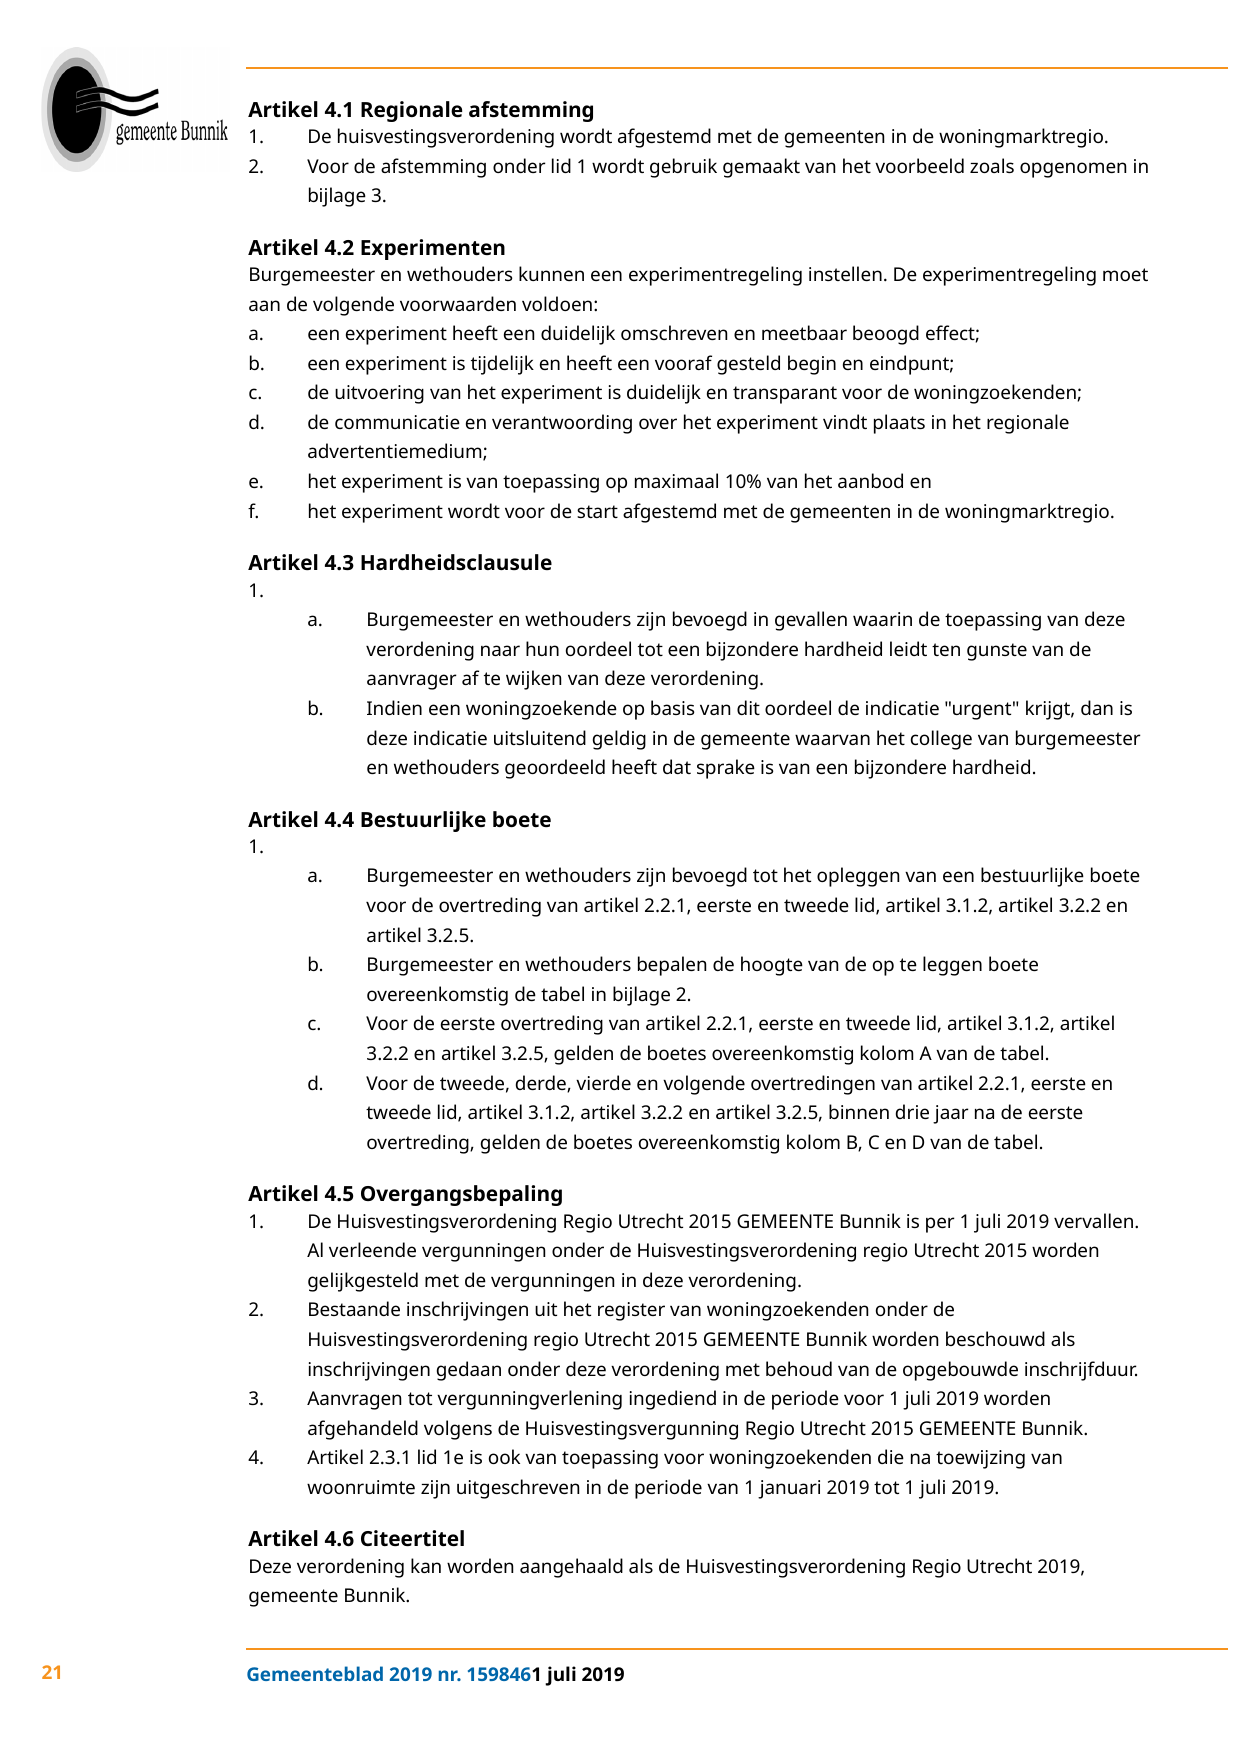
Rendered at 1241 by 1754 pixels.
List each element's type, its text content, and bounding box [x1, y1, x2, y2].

picture [41, 47, 231, 172]
list Voor de tweede, derde, vierde en volgende overtredingen van artikel 2.2.1, eerste en tweede lid, artikel 3.1.2, artikel 3.2.2 en artikel 3.2.5, binnen drie jaar na de eerste overtreding, gelden de boetes overeenkomstig kolom B, C en D van de tabel. [307, 1070, 1152, 1155]
list het experiment wordt voor de start afgestemd met de gemeenten in de woningmarktregio. [248, 498, 1152, 524]
list de communicatie en verantwoording over het experiment vindt plaats in het regionale advertentiemedium; [248, 409, 1152, 464]
list Bestaande inschrijvingen uit het register van woningzoekenden onder de Huisvestingsverordening regio Utrecht 2015 GEMEENTE Bunnik worden beschouwd als inschrijvingen gedaan onder deze verordening met behoud van de opgebouwde inschrijfduur. [248, 1297, 1152, 1381]
list het experiment is van toepassing op maximaal 10% van het aanbod en [248, 468, 1152, 494]
list Indien een woningzoekende op basis van dit oordeel de indicatie "urgent" krijgt, dan is deze indicatie uitsluitend geldig in de gemeente waarvan het college van burgemeester en wethouders geoordeeld heeft dat sprake is van een bijzondere hardheid. [307, 695, 1152, 780]
list Burgemeester en wethouders bepalen de hoogte van de op te leggen boete overeenkomstig de tabel in bijlage 2. [307, 951, 1152, 1007]
list Aanvragen tot vergunningverlening ingediend in de periode voor 1 juli 2019 worden afgehandeld volgens de Huisvestingsvergunning Regio Utrecht 2015 GEMEENTE Bunnik. [248, 1385, 1152, 1441]
list een experiment heeft een duidelijk omschreven en meetbaar beoogd effect; [248, 320, 1152, 346]
text Artikel 4.1 Regionale afstemming [248, 95, 1152, 123]
list Artikel 2.3.1 lid 1e is ook van toepassing voor woningzoekenden die na toewijzing van woonruimte zijn uitgeschreven in de periode van 1 januari 2019 tot 1 juli 2019. [248, 1444, 1152, 1500]
list Burgemeester en wethouders zijn bevoegd in gevallen waarin de toepassing van deze verordening naar hun oordeel tot een bijzondere hardheid leidt ten gunste van de aanvrager af te wijken van deze verordening. [307, 606, 1152, 691]
text Artikel 4.2 Experimenten [248, 233, 1152, 261]
text Artikel 4.6 Citeertitel [248, 1524, 1152, 1553]
list Voor de eerste overtreding van artikel 2.2.1, eerste en tweede lid, artikel 3.1.2, artikel 3.2.2 en artikel 3.2.5, gelden de boetes overeenkomstig kolom A van de tabel. [307, 1011, 1152, 1066]
list de uitvoering van het experiment is duidelijk en transparant voor de woningzoekenden; [248, 379, 1152, 405]
list Burgemeester en wethouders zijn bevoegd tot het opleggen van een bestuurlijke boete voor de overtreding van artikel 2.2.1, eerste en tweede lid, artikel 3.1.2, artikel 3.2.2 en artikel 3.2.5. [307, 863, 1152, 948]
list een experiment is tijdelijk en heeft een vooraf gesteld begin en eindpunt; [248, 350, 1152, 376]
text Deze verordening kan worden aangehaald als de Huisvestingsverordening Regio Utrecht 2019, gemeente Bunnik. [248, 1553, 1152, 1608]
list De huisvestingsverordening wordt afgestemd met de gemeenten in de woningmarktregio. [248, 123, 1152, 149]
list Voor de afstemming onder lid 1 wordt gebruik gemaakt van het voorbeeld zoals opgenomen in bijlage 3. [248, 153, 1152, 208]
list De Huisvestingsverordening Regio Utrecht 2015 GEMEENTE Bunnik is per 1 juli 2019 vervallen. Al verleende vergunningen onder de Huisvestingsverordening regio Utrecht 2015 worden gelijkgesteld met de vergunningen in deze verordening. [248, 1208, 1152, 1293]
text Artikel 4.3 Hardheidsclausule [248, 548, 1152, 577]
text Artikel 4.4 Bestuurlijke boete [248, 805, 1152, 833]
text Artikel 4.5 Overgangsbepaling [248, 1179, 1152, 1208]
text Burgemeester en wethouders kunnen een experimentregeling instellen. De experimentregeling moet aan de volgende voorwaarden voldoen: [248, 261, 1152, 317]
